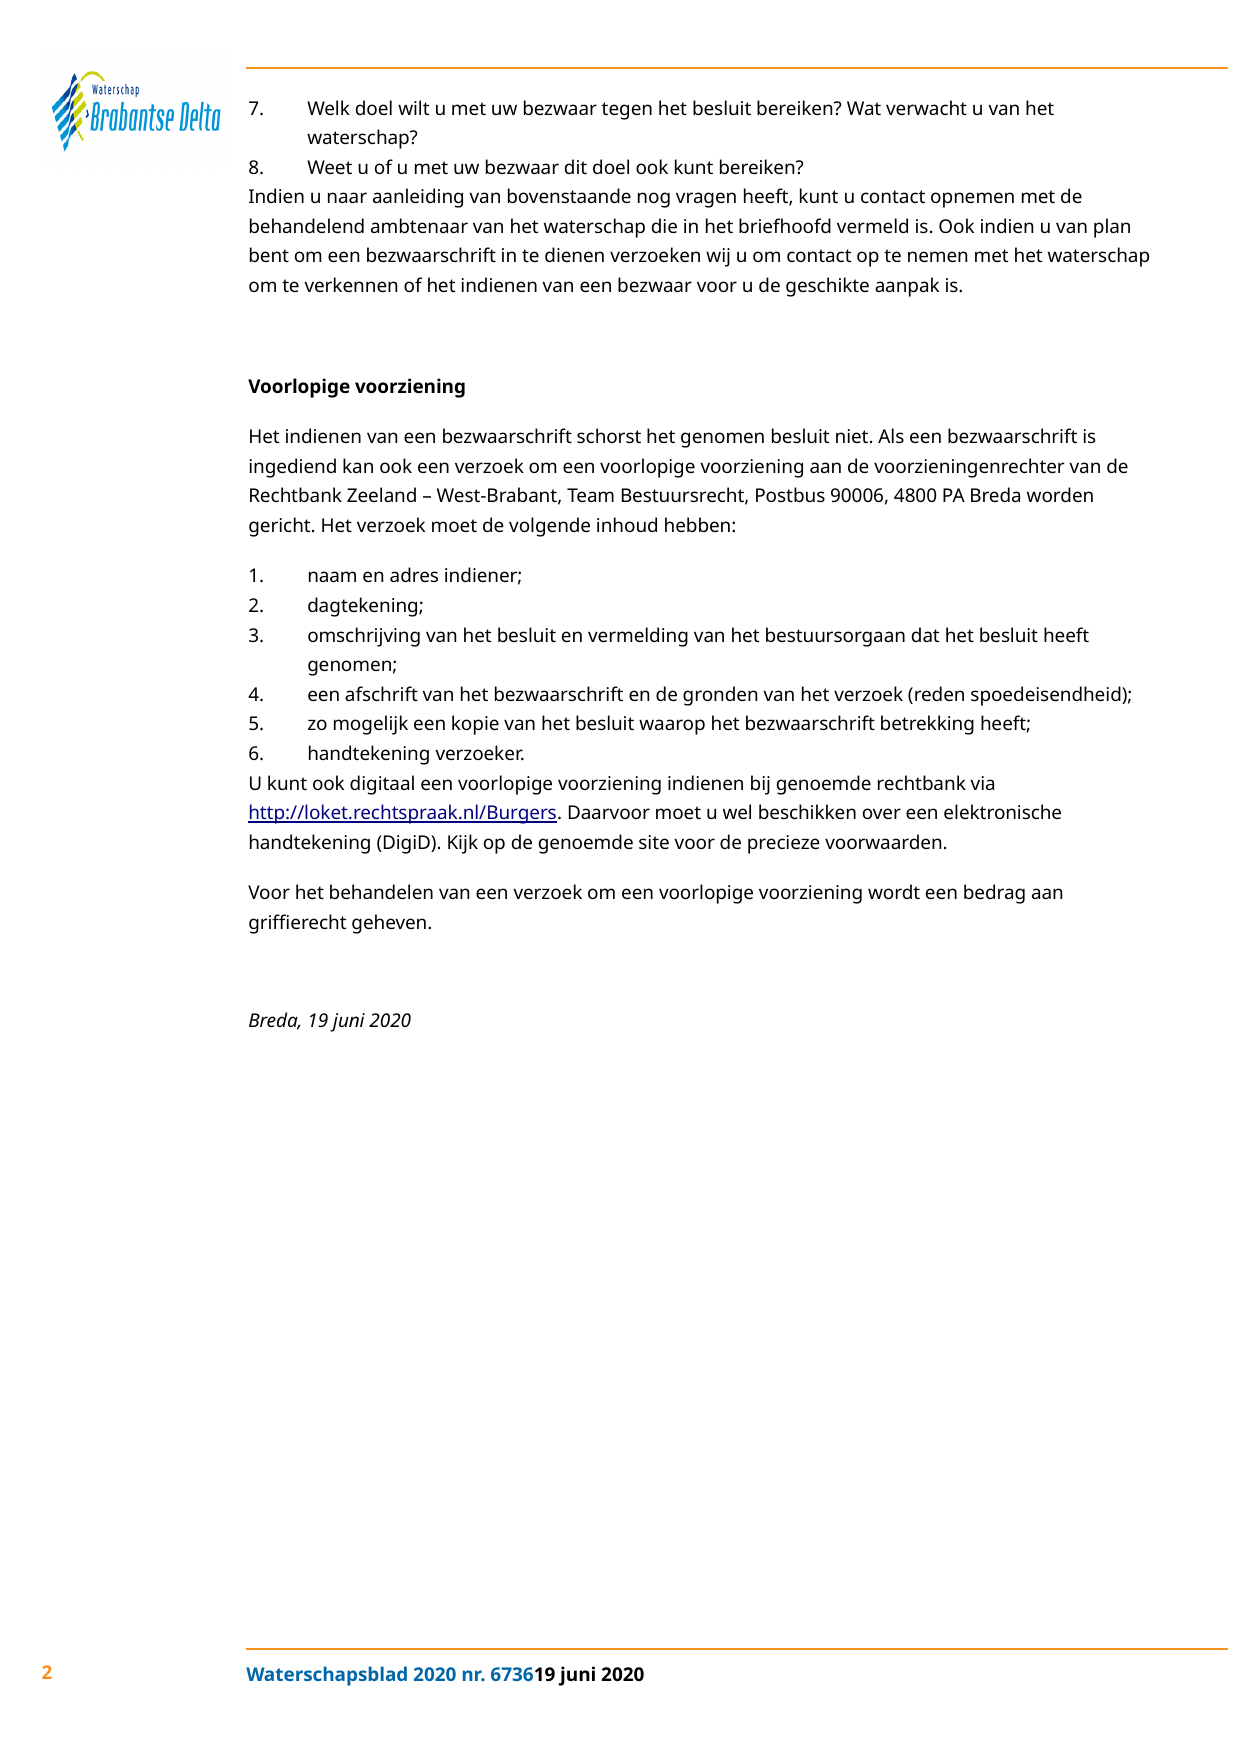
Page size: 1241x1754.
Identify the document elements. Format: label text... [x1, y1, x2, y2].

text Voor het behandelen van een verzoek om een voorlopige voorziening wordt een bedrag aan griffierecht geheven. [248, 879, 1152, 935]
text Het indienen van een bezwaarschrift schorst het genomen besluit niet. Als een bezwaarschrift is ingediend kan ook een verzoek om een voorlopige voorziening aan de voorzieningenrechter van de Rechtbank Zeeland – West-Brabant, Team Bestuursrecht, Postbus 90006, 4800 PA Breda worden gericht. Het verzoek moet de volgende inhoud hebben: [248, 423, 1152, 538]
list Welk doel wilt u met uw bezwaar tegen het besluit bereiken? Wat verwacht u van het waterschap? [248, 95, 1152, 150]
text Indien u naar aanleiding van bovenstaande nog vragen heeft, kunt u contact opnemen met de behandelend ambtenaar van het waterschap die in het briefhoofd vermeld is. Ook indien u van plan bent om een bezwaarschrift in te dienen verzoeken wij u om contact op te nemen met het waterschap om te verkennen of het indienen van een bezwaar voor u de geschikte aanpak is. [248, 183, 1152, 298]
list naam en adres indiener; [248, 563, 1152, 588]
text Breda, 19 juni 2020 [248, 1007, 1152, 1033]
list dagtekening; [248, 592, 1152, 618]
list omschrijving van het besluit en vermelding van het bestuursorgaan dat het besluit heeft genomen; [248, 622, 1152, 677]
list Weet u of u met uw bezwaar dit doel ook kunt bereiken? [248, 154, 1152, 180]
list zo mogelijk een kopie van het besluit waarop het bezwaarschrift betrekking heeft; [248, 711, 1152, 736]
text Voorlopige voorziening [248, 373, 1152, 399]
list een afschrift van het bezwaarschrift en de gronden van het verzoek (reden spoedeisendheid); [248, 681, 1152, 707]
text U kunt ook digitaal een voorlopige voorziening indienen bij genoemde rechtbank via http://loket.rechtspraak.nl/Burgers. Daarvoor moet u wel beschikken over een elektronische handtekening (DigiD). Kijk op de genoemde site voor de precieze voorwaarden. [248, 770, 1152, 855]
list handtekening verzoeker. [248, 740, 1152, 766]
picture [41, 47, 231, 172]
